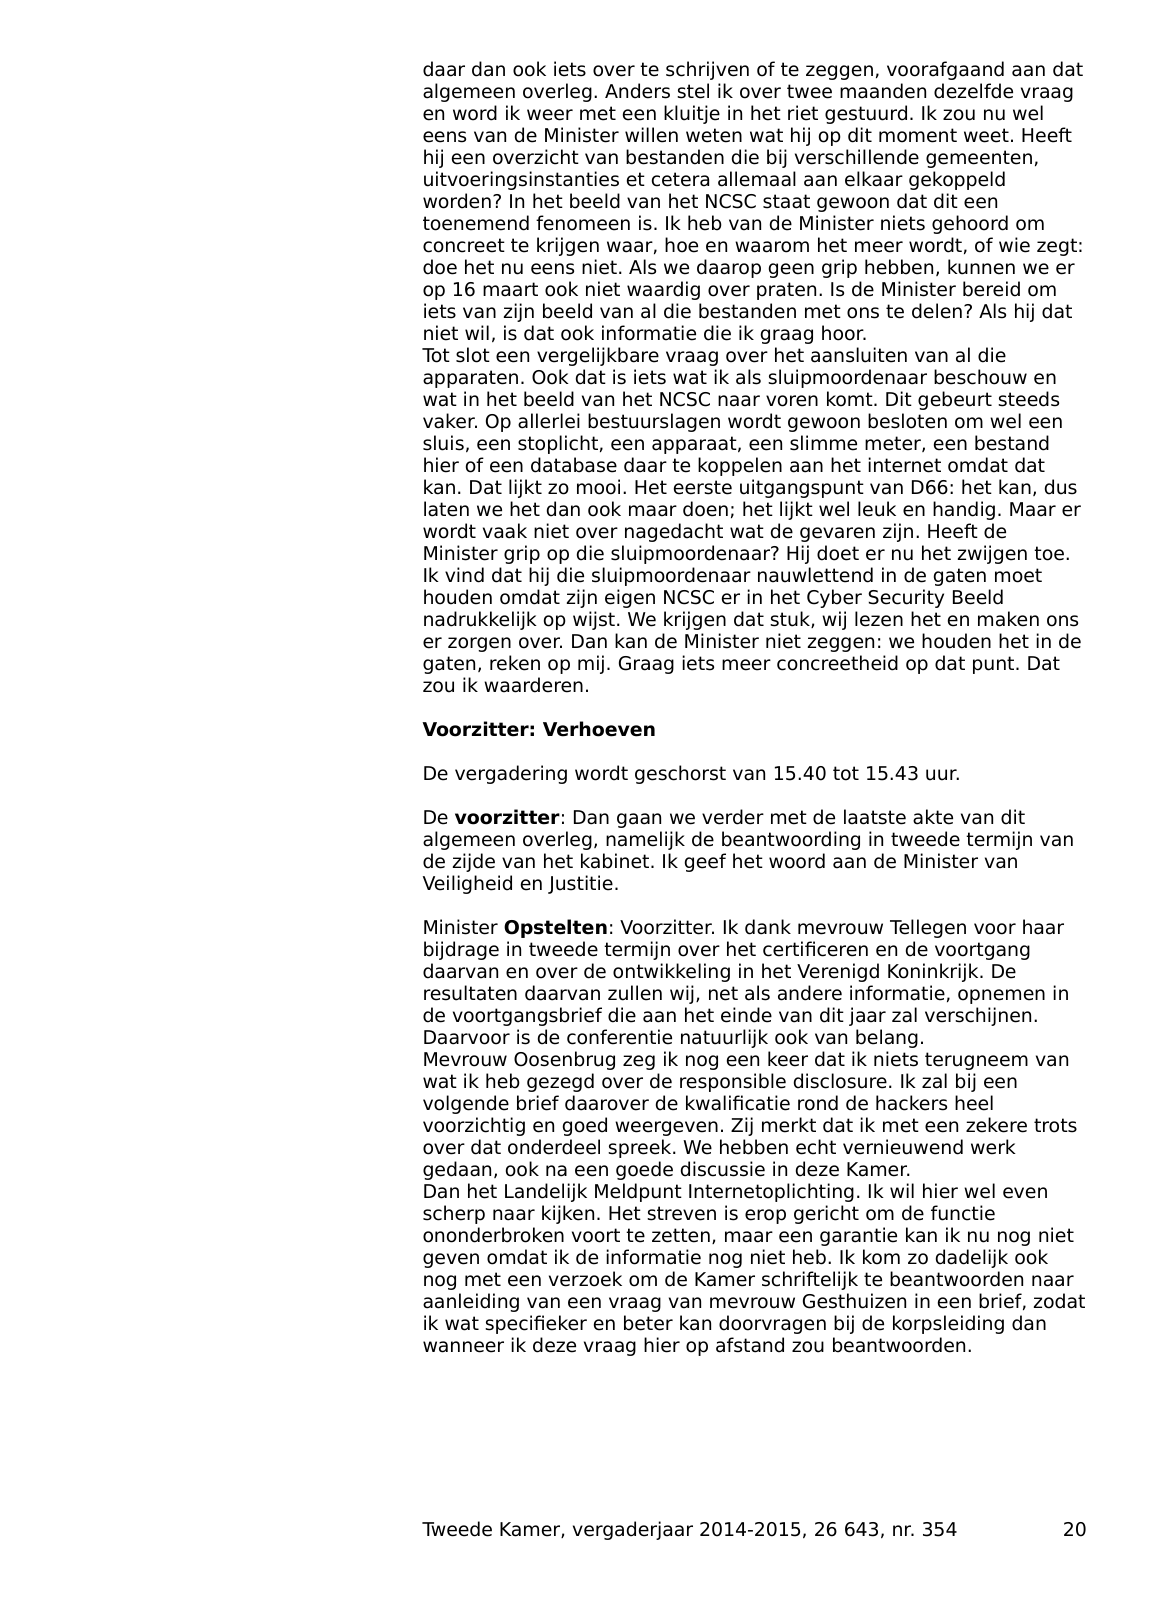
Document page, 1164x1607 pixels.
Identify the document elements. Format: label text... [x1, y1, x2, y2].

text Dan het Landelijk Meldpunt Internetoplichting. Ik wil hier wel even scherp naar kijken. Het streven is erop gericht om de functie ononderbroken voort te zetten, maar een garantie kan ik nu nog niet geven omdat ik de informatie nog niet heb. Ik kom zo dadelijk ook nog met een verzoek om de Kamer schriftelijk te beantwoorden naar aanleiding van een vraag van mevrouw Gesthuizen in een brief, zodat ik wat specifieker en beter kan doorvragen bij de korpsleiding dan wanneer ik deze vraag hier op afstand zou beantwoorden. [422, 1181, 1087, 1357]
text De vergadering wordt geschorst van 15.40 tot 15.43 uur. [422, 763, 1087, 785]
text Mevrouw Oosenbrug zeg ik nog een keer dat ik niets terugneem van wat ik heb gezegd over de responsible disclosure. Ik zal bij een volgende brief daarover de kwalificatie rond de hackers heel voorzichtig en goed weergeven. Zij merkt dat ik met een zekere trots over dat onderdeel spreek. We hebben echt vernieuwend werk gedaan, ook na een goede discussie in deze Kamer. [422, 1049, 1087, 1181]
text De voorzitter: Dan gaan we verder met de laatste akte van dit algemeen overleg, namelijk de beantwoording in tweede termijn van de zijde van het kabinet. Ik geef het woord aan de Minister van Veiligheid en Justitie. [422, 807, 1087, 895]
text Tot slot een vergelijkbare vraag over het aansluiten van al die apparaten. Ook dat is iets wat ik als sluipmoordenaar beschouw en wat in het beeld van het NCSC naar voren komt. Dit gebeurt steeds vaker. Op allerlei bestuurslagen wordt gewoon besloten om wel een sluis, een stoplicht, een apparaat, een slimme meter, een bestand hier of een database daar te koppelen aan het internet omdat dat kan. Dat lijkt zo mooi. Het eerste uitgangspunt van D66: het kan, dus laten we het dan ook maar doen; het lijkt wel leuk en handig. Maar er wordt vaak niet over nagedacht wat de gevaren zijn. Heeft de Minister grip op die sluipmoordenaar? Hij doet er nu het zwijgen toe. Ik vind dat hij die sluipmoordenaar nauwlettend in de gaten moet houden omdat zijn eigen NCSC er in het Cyber Security Beeld nadrukkelijk op wijst. We krijgen dat stuk, wij lezen het en maken ons er zorgen over. Dan kan de Minister niet zeggen: we houden het in de gaten, reken op mij. Graag iets meer concreetheid op dat punt. Dat zou ik waarderen. [422, 345, 1087, 696]
text daar dan ook iets over te schrijven of te zeggen, voorafgaand aan dat algemeen overleg. Anders stel ik over twee maanden dezelfde vraag en word ik weer met een kluitje in het riet gestuurd. Ik zou nu wel eens van de Minister willen weten wat hij op dit moment weet. Heeft hij een overzicht van bestanden die bij verschillende gemeenten, uitvoeringsinstanties et cetera allemaal aan elkaar gekoppeld worden? In het beeld van het NCSC staat gewoon dat dit een toenemend fenomeen is. Ik heb van de Minister niets gehoord om concreet te krijgen waar, hoe en waarom het meer wordt, of wie zegt: doe het nu eens niet. Als we daarop geen grip hebben, kunnen we er op 16 maart ook niet waardig over praten. Is de Minister bereid om iets van zijn beeld van al die bestanden met ons te delen? Als hij dat niet wil, is dat ook informatie die ik graag hoor. [422, 59, 1087, 345]
text Minister Opstelten: Voorzitter. Ik dank mevrouw Tellegen voor haar bijdrage in tweede termijn over het certificeren en de voortgang daarvan en over de ontwikkeling in het Verenigd Koninkrijk. De resultaten daarvan zullen wij, net als andere informatie, opnemen in de voortgangsbrief die aan het einde van dit jaar zal verschijnen. Daarvoor is de conferentie natuurlijk ook van belang. [422, 917, 1087, 1049]
subtitle Voorzitter: Verhoeven [422, 719, 1087, 741]
